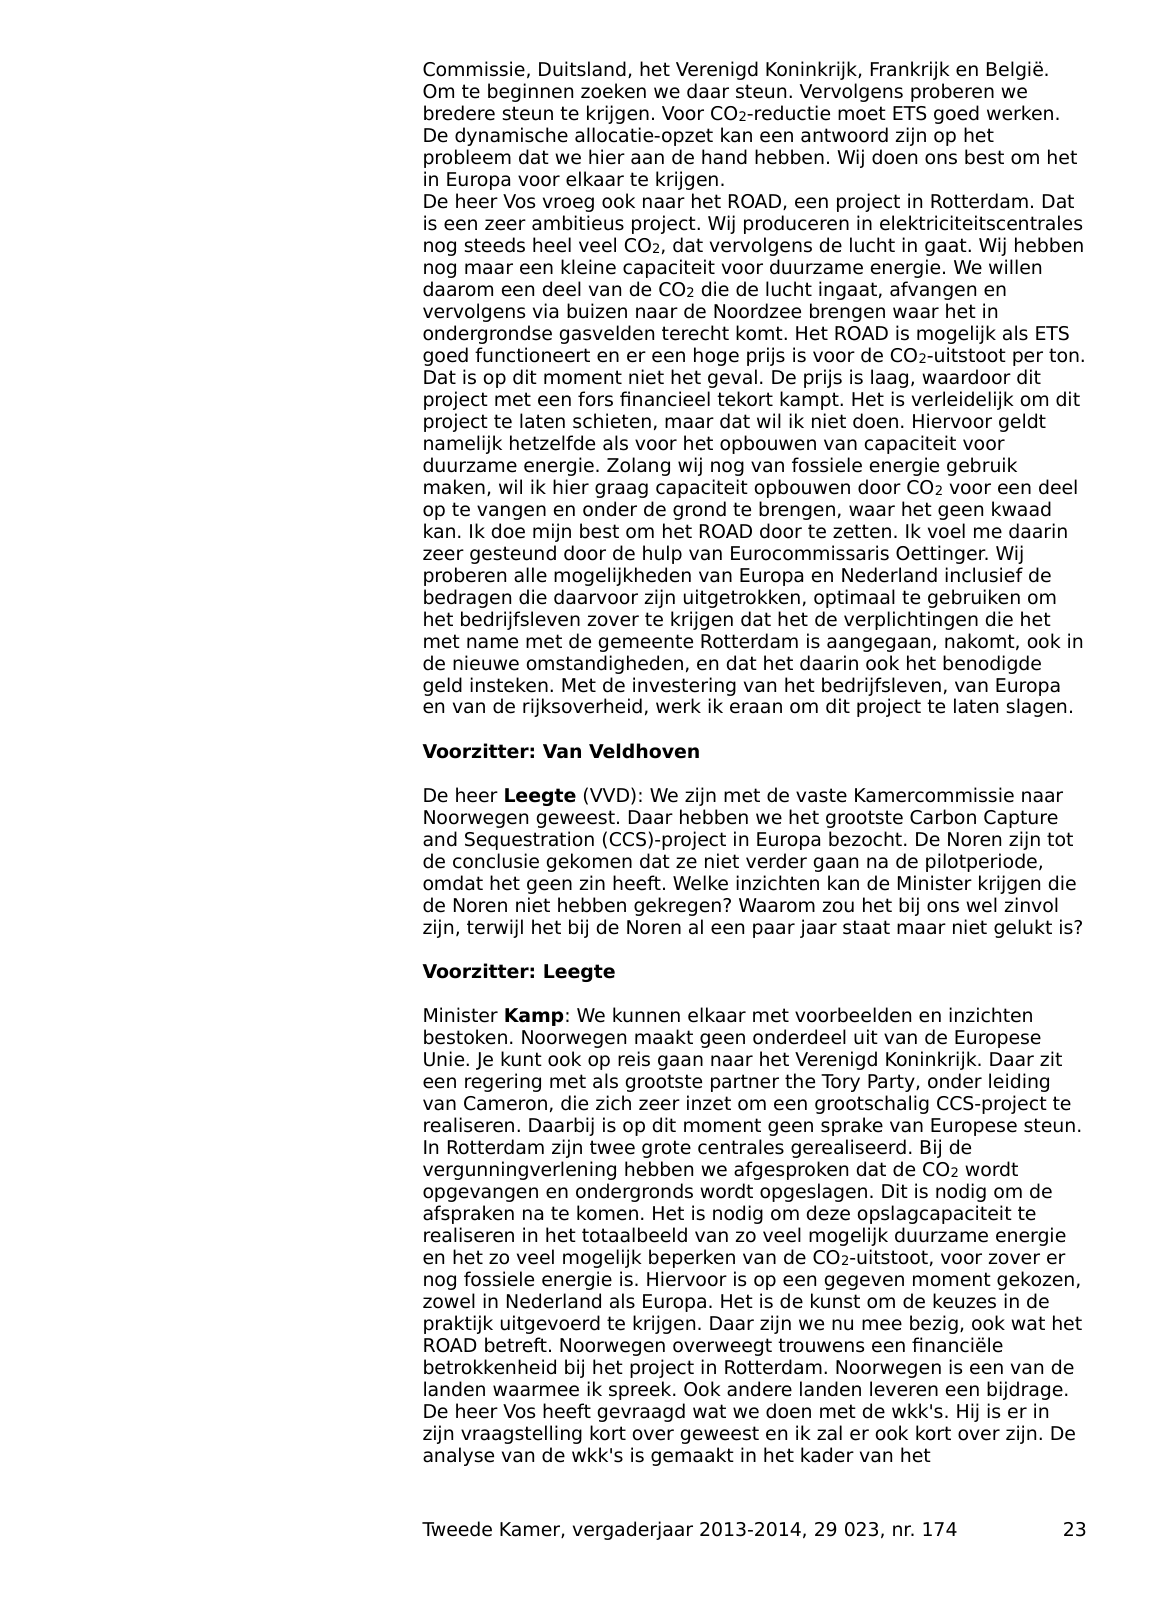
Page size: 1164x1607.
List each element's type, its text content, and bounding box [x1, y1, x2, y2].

text De heer Vos heeft gevraagd wat we doen met de wkk's. Hij is er in zijn vraagstelling kort over geweest en ik zal er ook kort over zijn. De analyse van de wkk's is gemaakt in het kader van het [422, 1401, 1087, 1467]
subtitle Voorzitter: Van Veldhoven [422, 741, 1087, 763]
text Commissie, Duitsland, het Verenigd Koninkrijk, Frankrijk en België. Om te beginnen zoeken we daar steun. Vervolgens proberen we bredere steun te krijgen. Voor CO2-reductie moet ETS goed werken. De dynamische allocatie-opzet kan een antwoord zijn op het probleem dat we hier aan de hand hebben. Wij doen ons best om het in Europa voor elkaar te krijgen. [422, 59, 1087, 191]
text De heer Vos vroeg ook naar het ROAD, een project in Rotterdam. Dat is een zeer ambitieus project. Wij produceren in elektriciteitscentrales nog steeds heel veel CO2, dat vervolgens de lucht in gaat. Wij hebben nog maar een kleine capaciteit voor duurzame energie. We willen daarom een deel van de CO2 die de lucht ingaat, afvangen en vervolgens via buizen naar de Noordzee brengen waar het in ondergrondse gasvelden terecht komt. Het ROAD is mogelijk als ETS goed functioneert en er een hoge prijs is voor de CO2-uitstoot per ton. Dat is op dit moment niet het geval. De prijs is laag, waardoor dit project met een fors financieel tekort kampt. Het is verleidelijk om dit project te laten schieten, maar dat wil ik niet doen. Hiervoor geldt namelijk hetzelfde als voor het opbouwen van capaciteit voor duurzame energie. Zolang wij nog van fossiele energie gebruik maken, wil ik hier graag capaciteit opbouwen door CO2 voor een deel op te vangen en onder de grond te brengen, waar het geen kwaad kan. Ik doe mijn best om het ROAD door te zetten. Ik voel me daarin zeer gesteund door de hulp van Eurocommissaris Oettinger. Wij proberen alle mogelijkheden van Europa en Nederland inclusief de bedragen die daarvoor zijn uitgetrokken, optimaal te gebruiken om het bedrijfsleven zover te krijgen dat het de verplichtingen die het met name met de gemeente Rotterdam is aangegaan, nakomt, ook in de nieuwe omstandigheden, en dat het daarin ook het benodigde geld insteken. Met de investering van het bedrijfsleven, van Europa en van de rijksoverheid, werk ik eraan om dit project te laten slagen. [422, 191, 1087, 718]
subtitle Voorzitter: Leegte [422, 961, 1087, 983]
text De heer Leegte (VVD): We zijn met de vaste Kamercommissie naar Noorwegen geweest. Daar hebben we het grootste Carbon Capture and Sequestration (CCS)-project in Europa bezocht. De Noren zijn tot de conclusie gekomen dat ze niet verder gaan na de pilotperiode, omdat het geen zin heeft. Welke inzichten kan de Minister krijgen die de Noren niet hebben gekregen? Waarom zou het bij ons wel zinvol zijn, terwijl het bij de Noren al een paar jaar staat maar niet gelukt is? [422, 785, 1087, 939]
text Minister Kamp: We kunnen elkaar met voorbeelden en inzichten bestoken. Noorwegen maakt geen onderdeel uit van de Europese Unie. Je kunt ook op reis gaan naar het Verenigd Koninkrijk. Daar zit een regering met als grootste partner the Tory Party, onder leiding van Cameron, die zich zeer inzet om een grootschalig CCS-project te realiseren. Daarbij is op dit moment geen sprake van Europese steun. In Rotterdam zijn twee grote centrales gerealiseerd. Bij de vergunningverlening hebben we afgesproken dat de CO2 wordt opgevangen en ondergronds wordt opgeslagen. Dit is nodig om de afspraken na te komen. Het is nodig om deze opslagcapaciteit te realiseren in het totaalbeeld van zo veel mogelijk duurzame energie en het zo veel mogelijk beperken van de CO2-uitstoot, voor zover er nog fossiele energie is. Hiervoor is op een gegeven moment gekozen, zowel in Nederland als Europa. Het is de kunst om de keuzes in de praktijk uitgevoerd te krijgen. Daar zijn we nu mee bezig, ook wat het ROAD betreft. Noorwegen overweegt trouwens een financiële betrokkenheid bij het project in Rotterdam. Noorwegen is een van de landen waarmee ik spreek. Ook andere landen leveren een bijdrage. [422, 1005, 1087, 1401]
